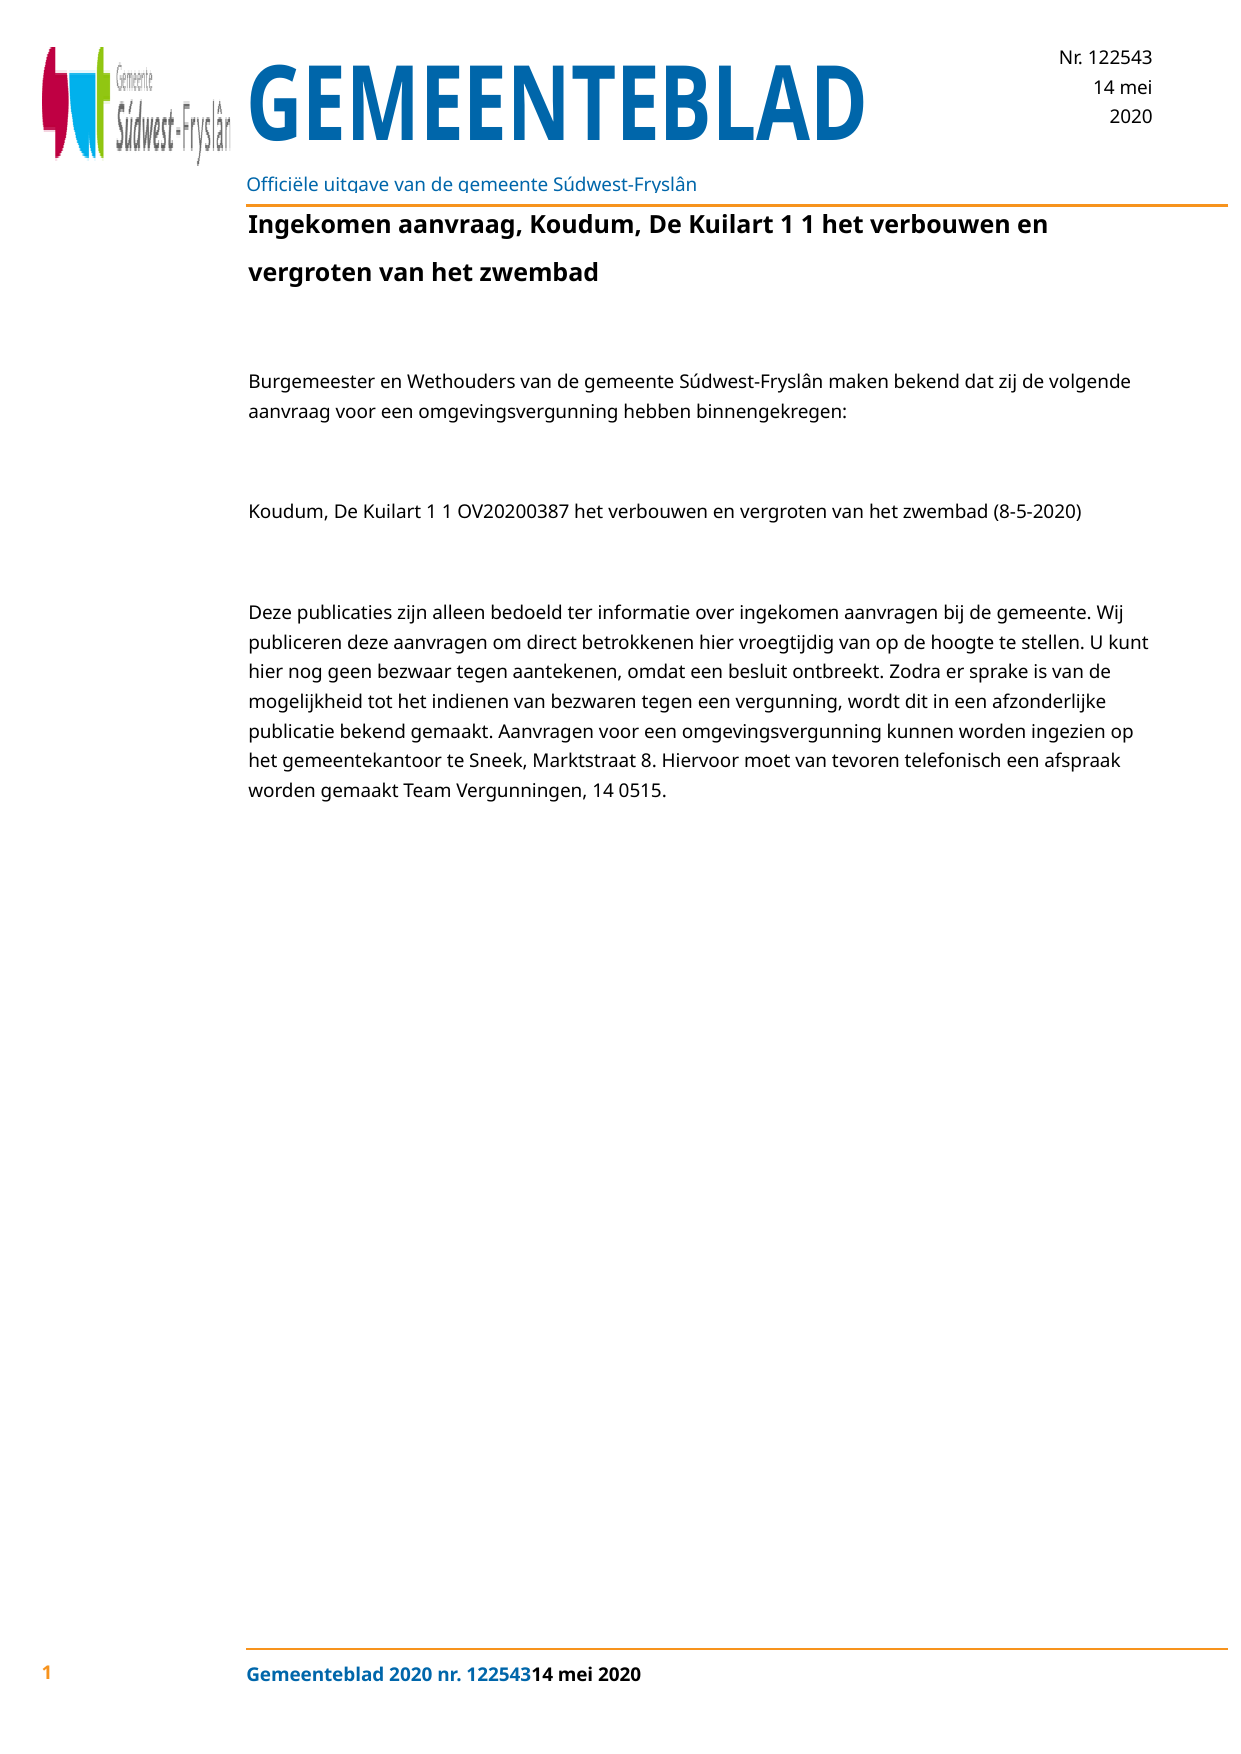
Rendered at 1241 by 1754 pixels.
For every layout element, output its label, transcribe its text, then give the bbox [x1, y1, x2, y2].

picture [41, 47, 231, 172]
text Burgemeester en Wethouders van de gemeente Súdwest-Fryslân maken bekend dat zij de volgende aanvraag voor een omgevingsvergunning hebben binnengekregen: [248, 368, 1152, 424]
text Koudum, De Kuilart 1 1 OV20200387 het verbouwen en vergroten van het zwembad (8-5-2020) [248, 499, 1152, 524]
text Deze publicaties zijn alleen bedoeld ter informatie over ingekomen aanvragen bij de gemeente. Wij publiceren deze aanvragen om direct betrokkenen hier vroegtijdig van op de hoogte te stellen. U kunt hier nog geen bezwaar tegen aantekenen, omdat een besluit ontbreekt. Zodra er sprake is van de mogelijkheid tot het indienen van bezwaren tegen een vergunning, wordt dit in een afzonderlijke publicatie bekend gemaakt. Aanvragen voor een omgevingsvergunning kunnen worden ingezien op het gemeentekantoor te Sneek, Marktstraat 8. Hiervoor moet van tevoren telefonisch een afspraak worden gemaakt Team Vergunningen, 14 0515. [248, 599, 1152, 803]
text Ingekomen aanvraag, Koudum, De Kuilart 1 1 het verbouwen en vergroten van het zwembad [248, 207, 1152, 288]
